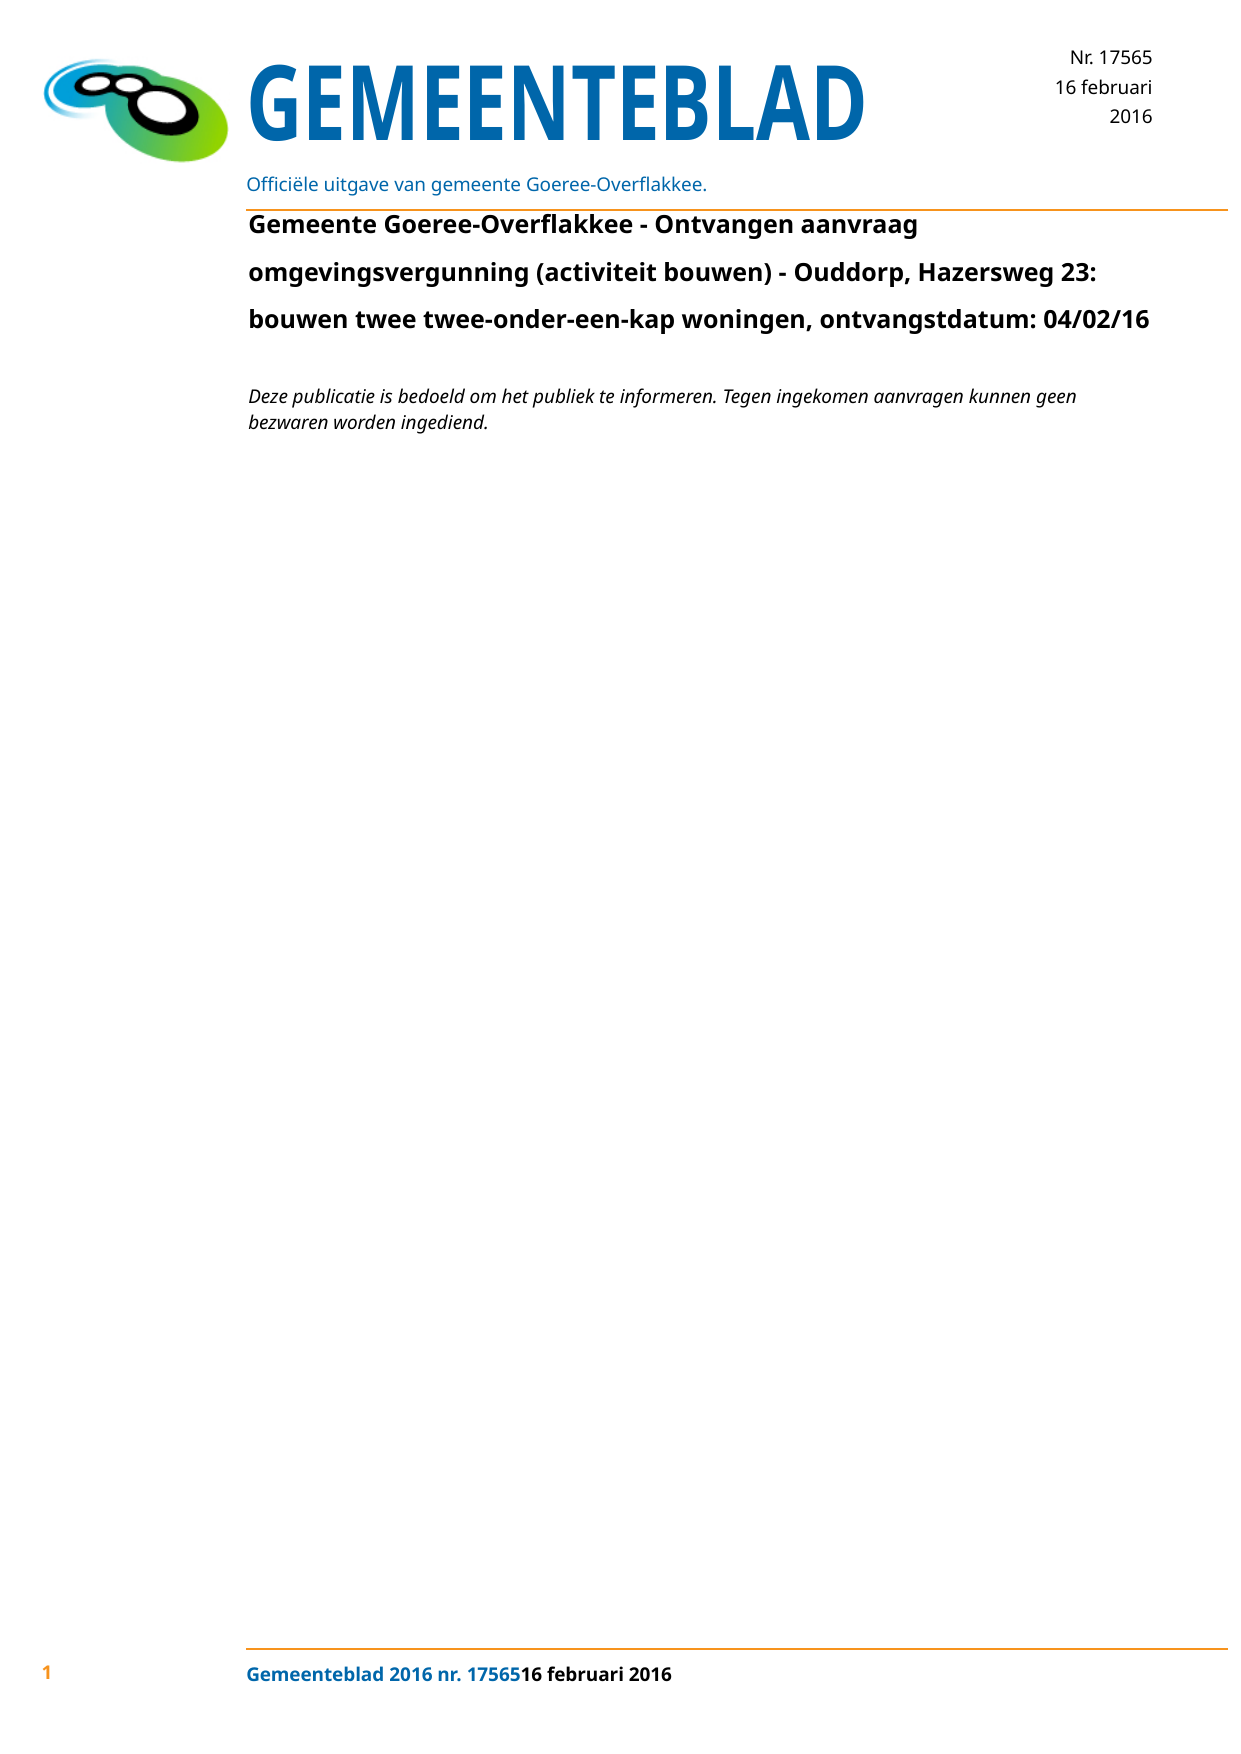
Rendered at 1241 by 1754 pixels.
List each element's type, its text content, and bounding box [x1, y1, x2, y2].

text Gemeente Goeree-Overflakkee - Ontvangen aanvraag omgevingsvergunning (activiteit bouwen) - Ouddorp, Hazersweg 23: bouwen twee twee-onder-een-kap woningen, ontvangstdatum: 04/02/16 [248, 211, 1152, 336]
picture [41, 47, 231, 172]
text Deze publicatie is bedoeld om het publiek te informeren. Tegen ingekomen aanvragen kunnen geen bezwaren worden ingediend. [248, 384, 1152, 435]
